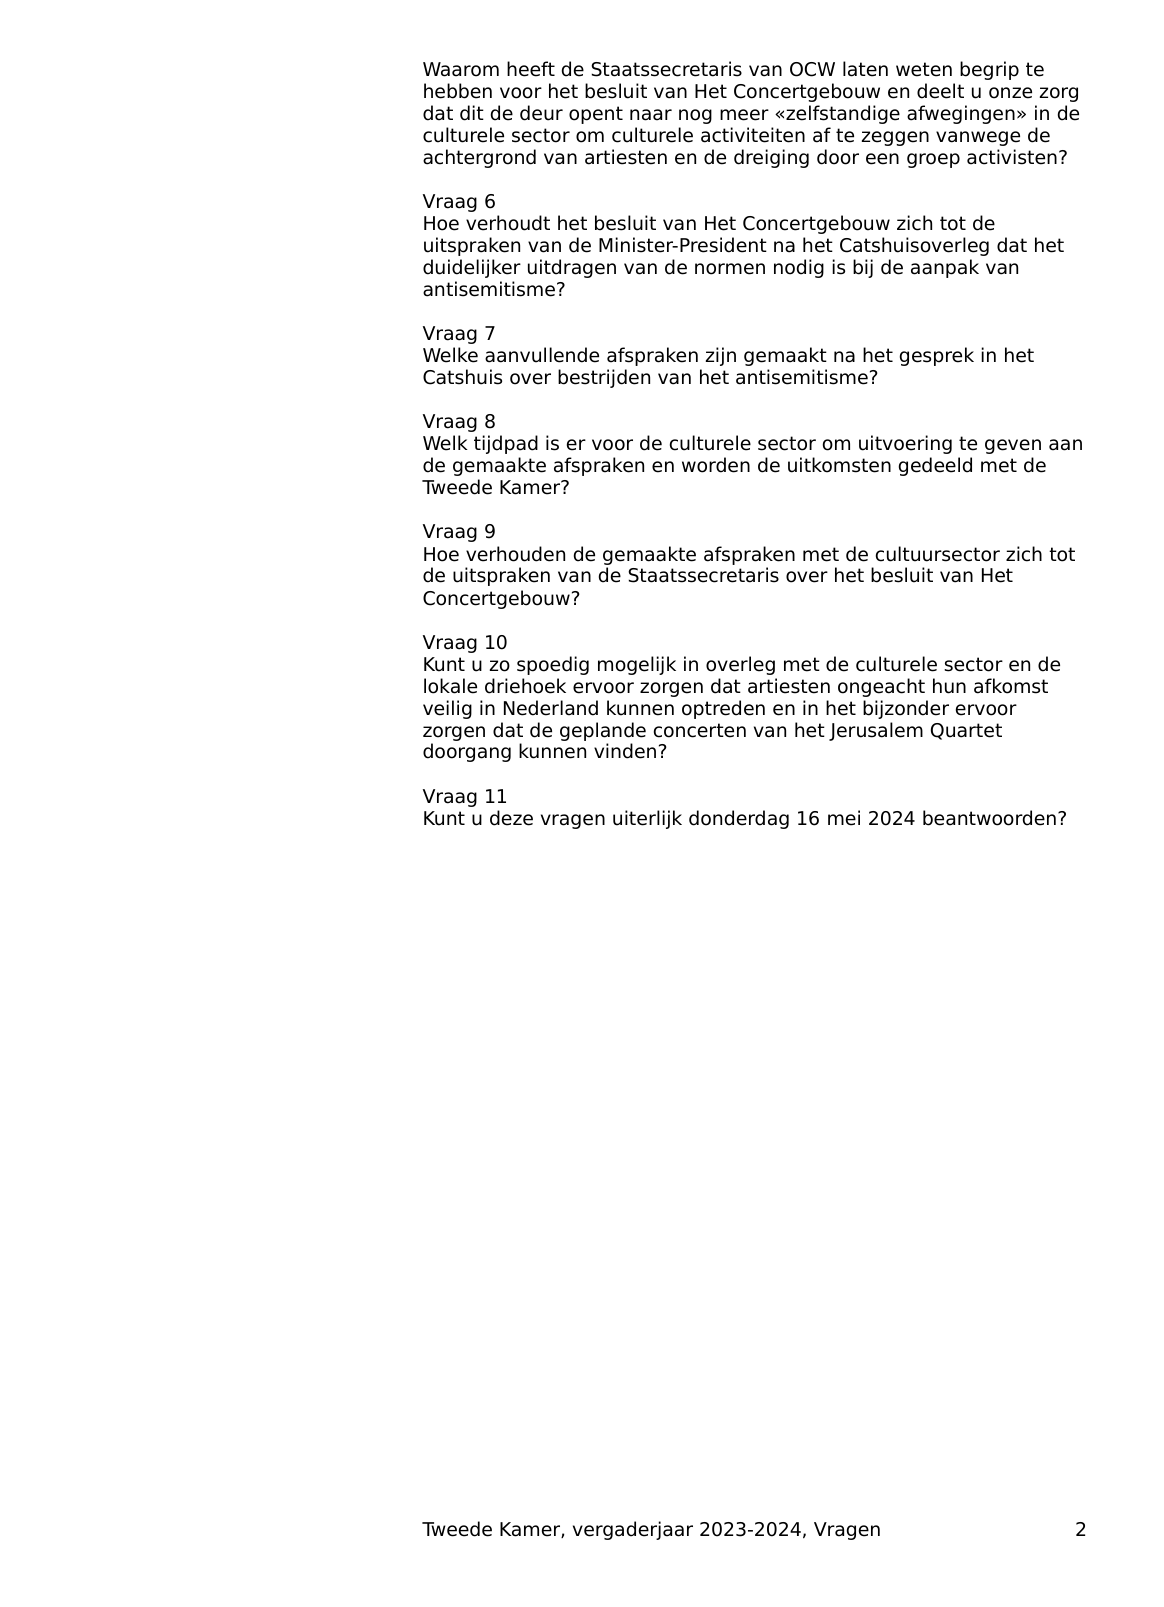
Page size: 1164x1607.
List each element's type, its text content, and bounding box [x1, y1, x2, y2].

text Vraag 11 [422, 786, 1087, 808]
text Vraag 6 [422, 191, 1087, 213]
text Kunt u zo spoedig mogelijk in overleg met de culturele sector en de lokale driehoek ervoor zorgen dat artiesten ongeacht hun afkomst veilig in Nederland kunnen optreden en in het bijzonder ervoor zorgen dat de geplande concerten van het Jerusalem Quartet doorgang kunnen vinden? [422, 653, 1087, 763]
text Waarom heeft de Staatssecretaris van OCW laten weten begrip te hebben voor het besluit van Het Concertgebouw en deelt u onze zorg dat dit de deur opent naar nog meer «zelfstandige afwegingen» in de culturele sector om culturele activiteiten af te zeggen vanwege de achtergrond van artiesten en de dreiging door een groep activisten? [422, 59, 1087, 169]
text Vraag 8 [422, 411, 1087, 433]
text Welke aanvullende afspraken zijn gemaakt na het gesprek in het Catshuis over bestrijden van het antisemitisme? [422, 345, 1087, 389]
text Hoe verhoudt het besluit van Het Concertgebouw zich tot de uitspraken van de Minister-President na het Catshuisoverleg dat het duidelijker uitdragen van de normen nodig is bij de aanpak van antisemitisme? [422, 213, 1087, 301]
text Kunt u deze vragen uiterlijk donderdag 16 mei 2024 beantwoorden? [422, 808, 1087, 829]
text Hoe verhouden de gemaakte afspraken met de cultuursector zich tot de uitspraken van de Staatssecretaris over het besluit van Het Concertgebouw? [422, 543, 1087, 609]
text Welk tijdpad is er voor de culturele sector om uitvoering te geven aan de gemaakte afspraken en worden de uitkomsten gedeeld met de Tweede Kamer? [422, 433, 1087, 499]
text Vraag 9 [422, 521, 1087, 543]
text Vraag 7 [422, 323, 1087, 345]
text Vraag 10 [422, 632, 1087, 653]
